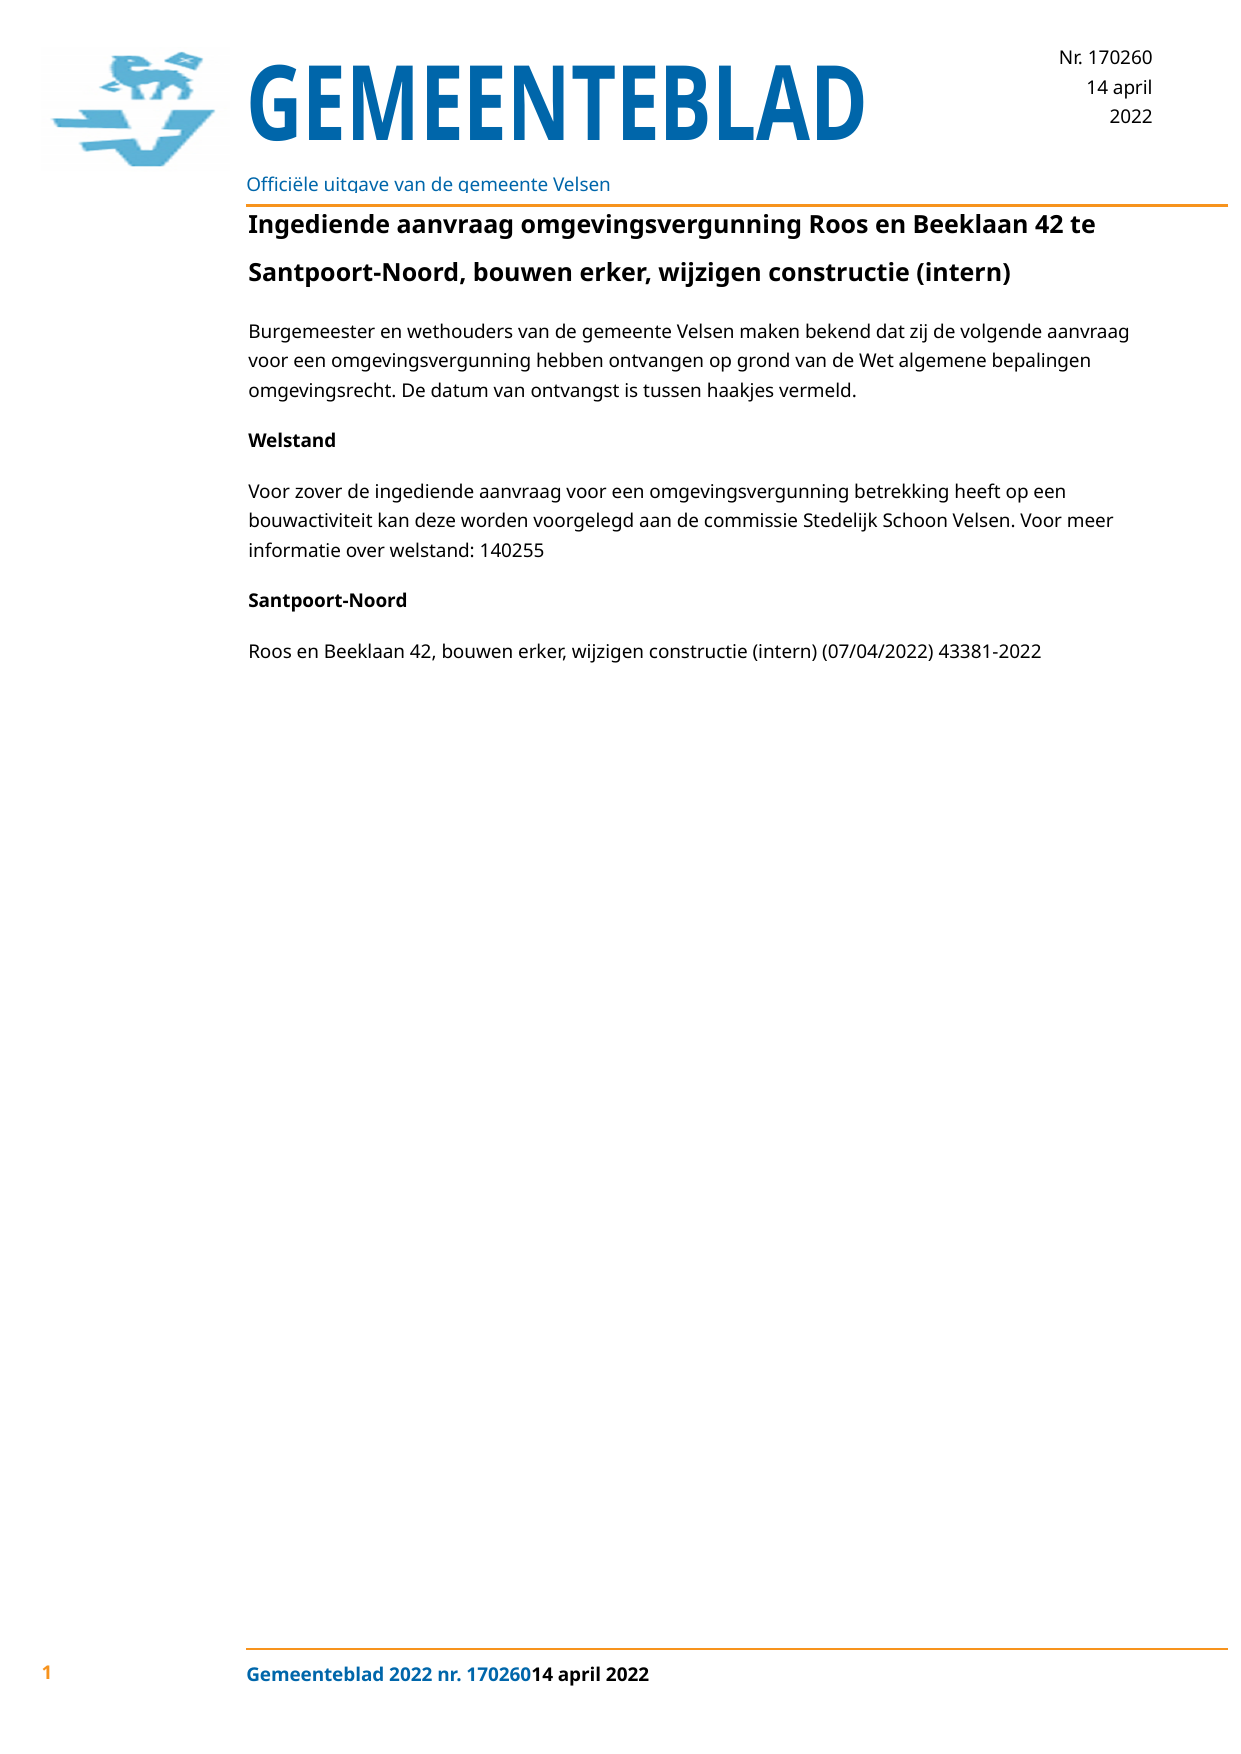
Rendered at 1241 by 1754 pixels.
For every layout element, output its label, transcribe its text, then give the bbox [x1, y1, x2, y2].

text Voor zover de ingediende aanvraag voor een omgevingsvergunning betrekking heeft op een bouwactiviteit kan deze worden voorgelegd aan de commissie Stedelijk Schoon Velsen. Voor meer informatie over welstand: 140255 [248, 478, 1152, 563]
text Roos en Beeklaan 42, bouwen erker, wijzigen constructie (intern) (07/04/2022) 43381-2022 [248, 638, 1152, 664]
text Ingediende aanvraag omgevingsvergunning Roos en Beeklaan 42 te Santpoort-Noord, bouwen erker, wijzigen constructie (intern) [248, 207, 1152, 288]
text Welstand [248, 427, 1152, 453]
text Santpoort-Noord [248, 587, 1152, 613]
text Burgemeester en wethouders van de gemeente Velsen maken bekend dat zij de volgende aanvraag voor een omgevingsvergunning hebben ontvangen op grond van de Wet algemene bepalingen omgevingsrecht. De datum van ontvangst is tussen haakjes vermeld. [248, 318, 1152, 403]
picture [41, 47, 231, 172]
